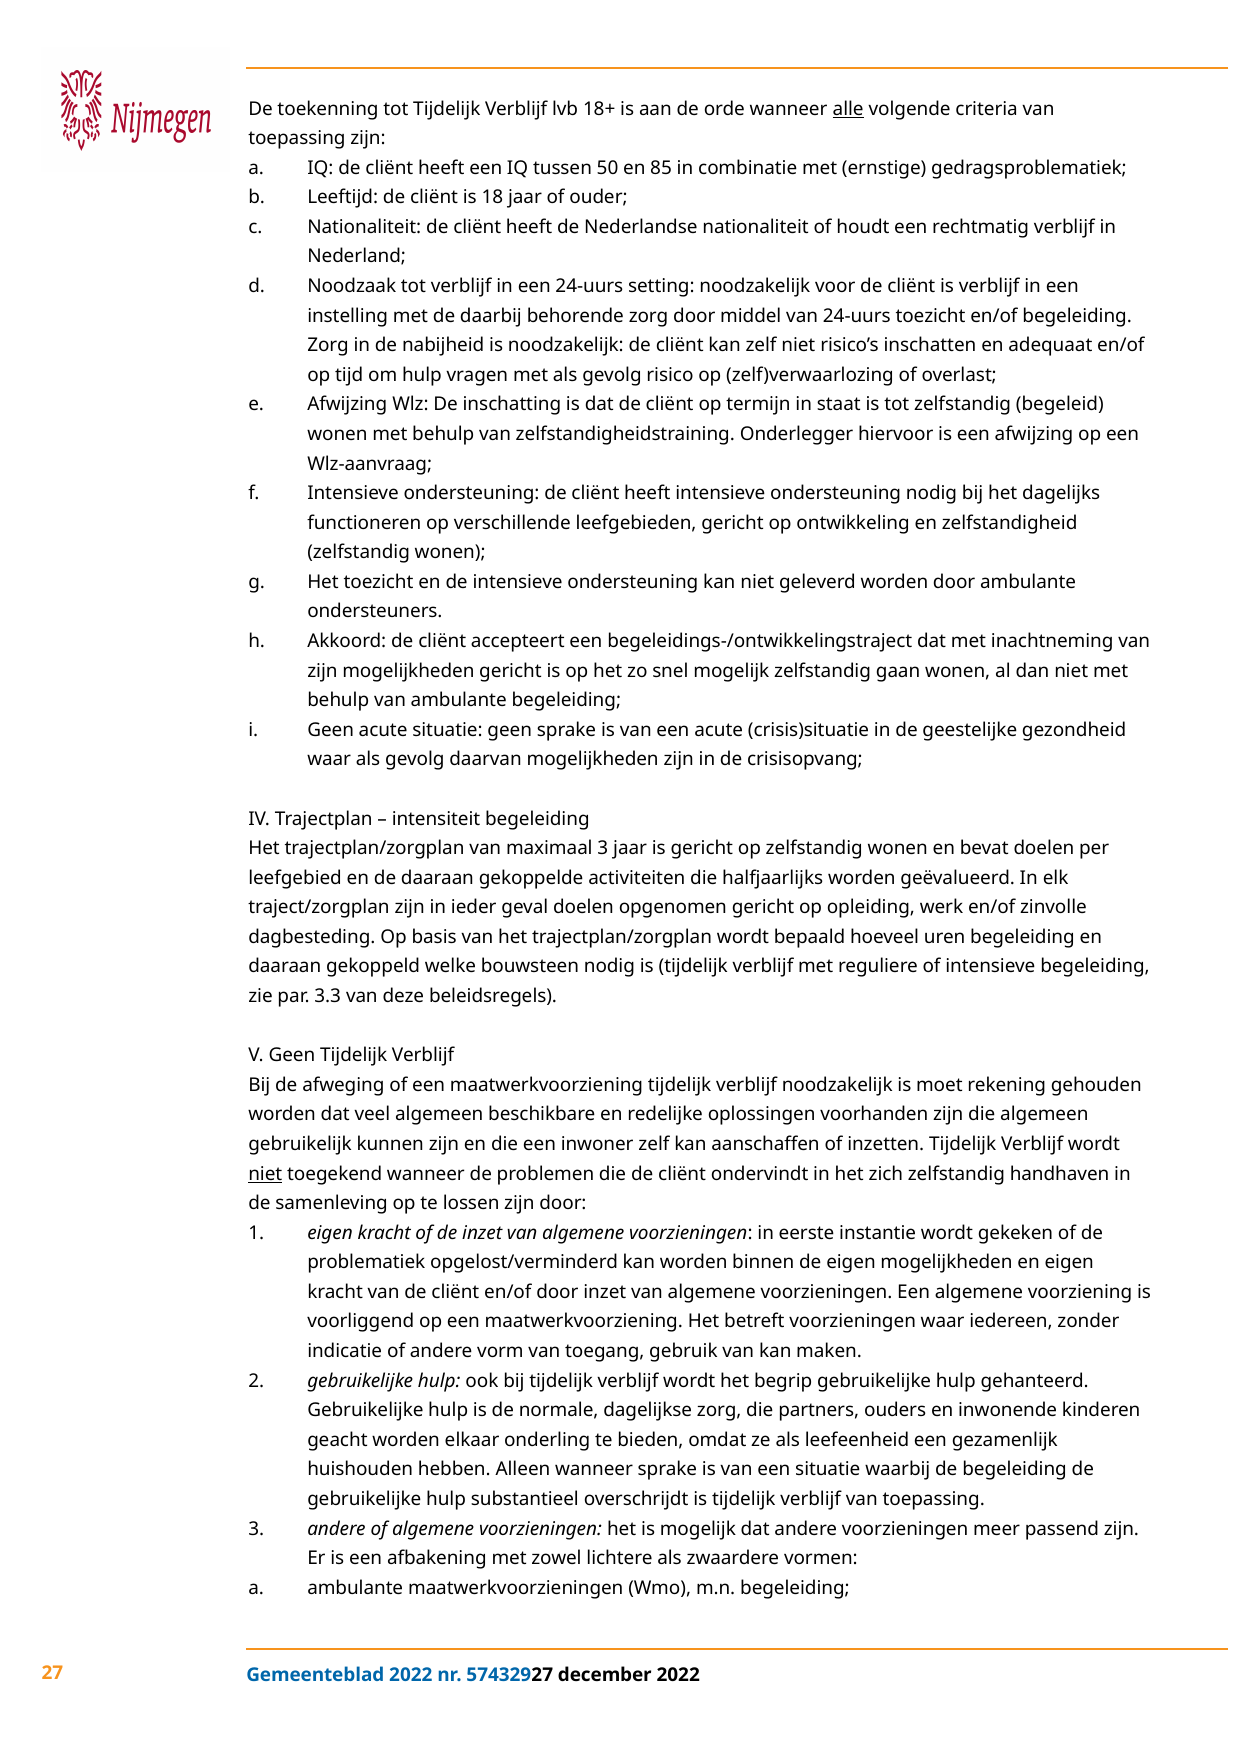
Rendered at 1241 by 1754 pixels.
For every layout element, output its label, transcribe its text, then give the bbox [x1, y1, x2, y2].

list ambulante maatwerkvoorzieningen (Wmo), m.n. begeleiding; [248, 1574, 1152, 1600]
list eigen kracht of de inzet van algemene voorzieningen: in eerste instantie wordt gekeken of de problematiek opgelost/verminderd kan worden binnen de eigen mogelijkheden en eigen kracht van de cliënt en/of door inzet van algemene voorzieningen. Een algemene voorziening is voorliggend op een maatwerkvoorziening. Het betreft voorzieningen waar iedereen, zonder indicatie of andere vorm van toegang, gebruik van kan maken. [248, 1219, 1152, 1363]
list gebruikelijke hulp: ook bij tijdelijk verblijf wordt het begrip gebruikelijke hulp gehanteerd. Gebruikelijke hulp is de normale, dagelijkse zorg, die partners, ouders en inwonende kinderen geacht worden elkaar onderling te bieden, omdat ze als leefeenheid een gezamenlijk huishouden hebben. Alleen wanneer sprake is van een situatie waarbij de begeleiding de gebruikelijke hulp substantieel overschrijdt is tijdelijk verblijf van toepassing. [248, 1367, 1152, 1511]
list IQ: de cliënt heeft een IQ tussen 50 en 85 in combinatie met (ernstige) gedragsproblematiek; [248, 154, 1152, 180]
list Het toezicht en de intensieve ondersteuning kan niet geleverd worden door ambulante ondersteuners. [248, 568, 1152, 623]
list Leeftijd: de cliënt is 18 jaar of ouder; [248, 183, 1152, 209]
list Afwijzing Wlz: De inschatting is dat de cliënt op termijn in staat is tot zelfstandig (begeleid) wonen met behulp van zelfstandigheidstraining. Onderlegger hiervoor is een afwijzing op een Wlz-aanvraag; [248, 391, 1152, 476]
list Geen acute situatie: geen sprake is van een acute (crisis)situatie in de geestelijke gezondheid waar als gevolg daarvan mogelijkheden zijn in de crisisopvang; [248, 716, 1152, 771]
text De toekenning tot Tijdelijk Verblijf lvb 18+ is aan de orde wanneer alle volgende criteria van toepassing zijn: [248, 95, 1152, 150]
text Bij de afweging of een maatwerkvoorziening tijdelijk verblijf noodzakelijk is moet rekening gehouden worden dat veel algemeen beschikbare en redelijke oplossingen voorhanden zijn die algemeen gebruikelijk kunnen zijn en die een inwoner zelf kan aanschaffen of inzetten. Tijdelijk Verblijf wordt niet toegekend wanneer de problemen die de cliënt ondervindt in het zich zelfstandig handhaven in de samenleving op te lossen zijn door: [248, 1071, 1152, 1215]
text Het trajectplan/zorgplan van maximaal 3 jaar is gericht op zelfstandig wonen en bevat doelen per leefgebied en de daaraan gekoppelde activiteiten die halfjaarlijks worden geëvalueerd. In elk traject/zorgplan zijn in ieder geval doelen opgenomen gericht op opleiding, werk en/of zinvolle dagbesteding. Op basis van het trajectplan/zorgplan wordt bepaald hoeveel uren begeleiding en daaraan gekoppeld welke bouwsteen nodig is (tijdelijk verblijf met reguliere of intensieve begeleiding, zie par. 3.3 van deze beleidsregels). [248, 834, 1152, 1008]
text IV. Trajectplan – intensiteit begeleiding [248, 805, 1152, 831]
picture [41, 47, 231, 172]
list Akkoord: de cliënt accepteert een begeleidings-/ontwikkelingstraject dat met inachtneming van zijn mogelijkheden gericht is op het zo snel mogelijk zelfstandig gaan wonen, al dan niet met behulp van ambulante begeleiding; [248, 627, 1152, 712]
list Noodzaak tot verblijf in een 24-uurs setting: noodzakelijk voor de cliënt is verblijf in een instelling met de daarbij behorende zorg door middel van 24-uurs toezicht en/of begeleiding. Zorg in de nabijheid is noodzakelijk: de cliënt kan zelf niet risico’s inschatten en adequaat en/of op tijd om hulp vragen met als gevolg risico op (zelf)verwaarlozing of overlast; [248, 272, 1152, 387]
list Intensieve ondersteuning: de cliënt heeft intensieve ondersteuning nodig bij het dagelijks functioneren op verschillende leefgebieden, gericht op ontwikkeling en zelfstandigheid (zelfstandig wonen); [248, 479, 1152, 564]
list andere of algemene voorzieningen: het is mogelijk dat andere voorzieningen meer passend zijn. Er is een afbakening met zowel lichtere als zwaardere vormen: [248, 1515, 1152, 1570]
text V. Geen Tijdelijk Verblijf [248, 1041, 1152, 1067]
list Nationaliteit: de cliënt heeft de Nederlandse nationaliteit of houdt een rechtmatig verblijf in Nederland; [248, 213, 1152, 268]
